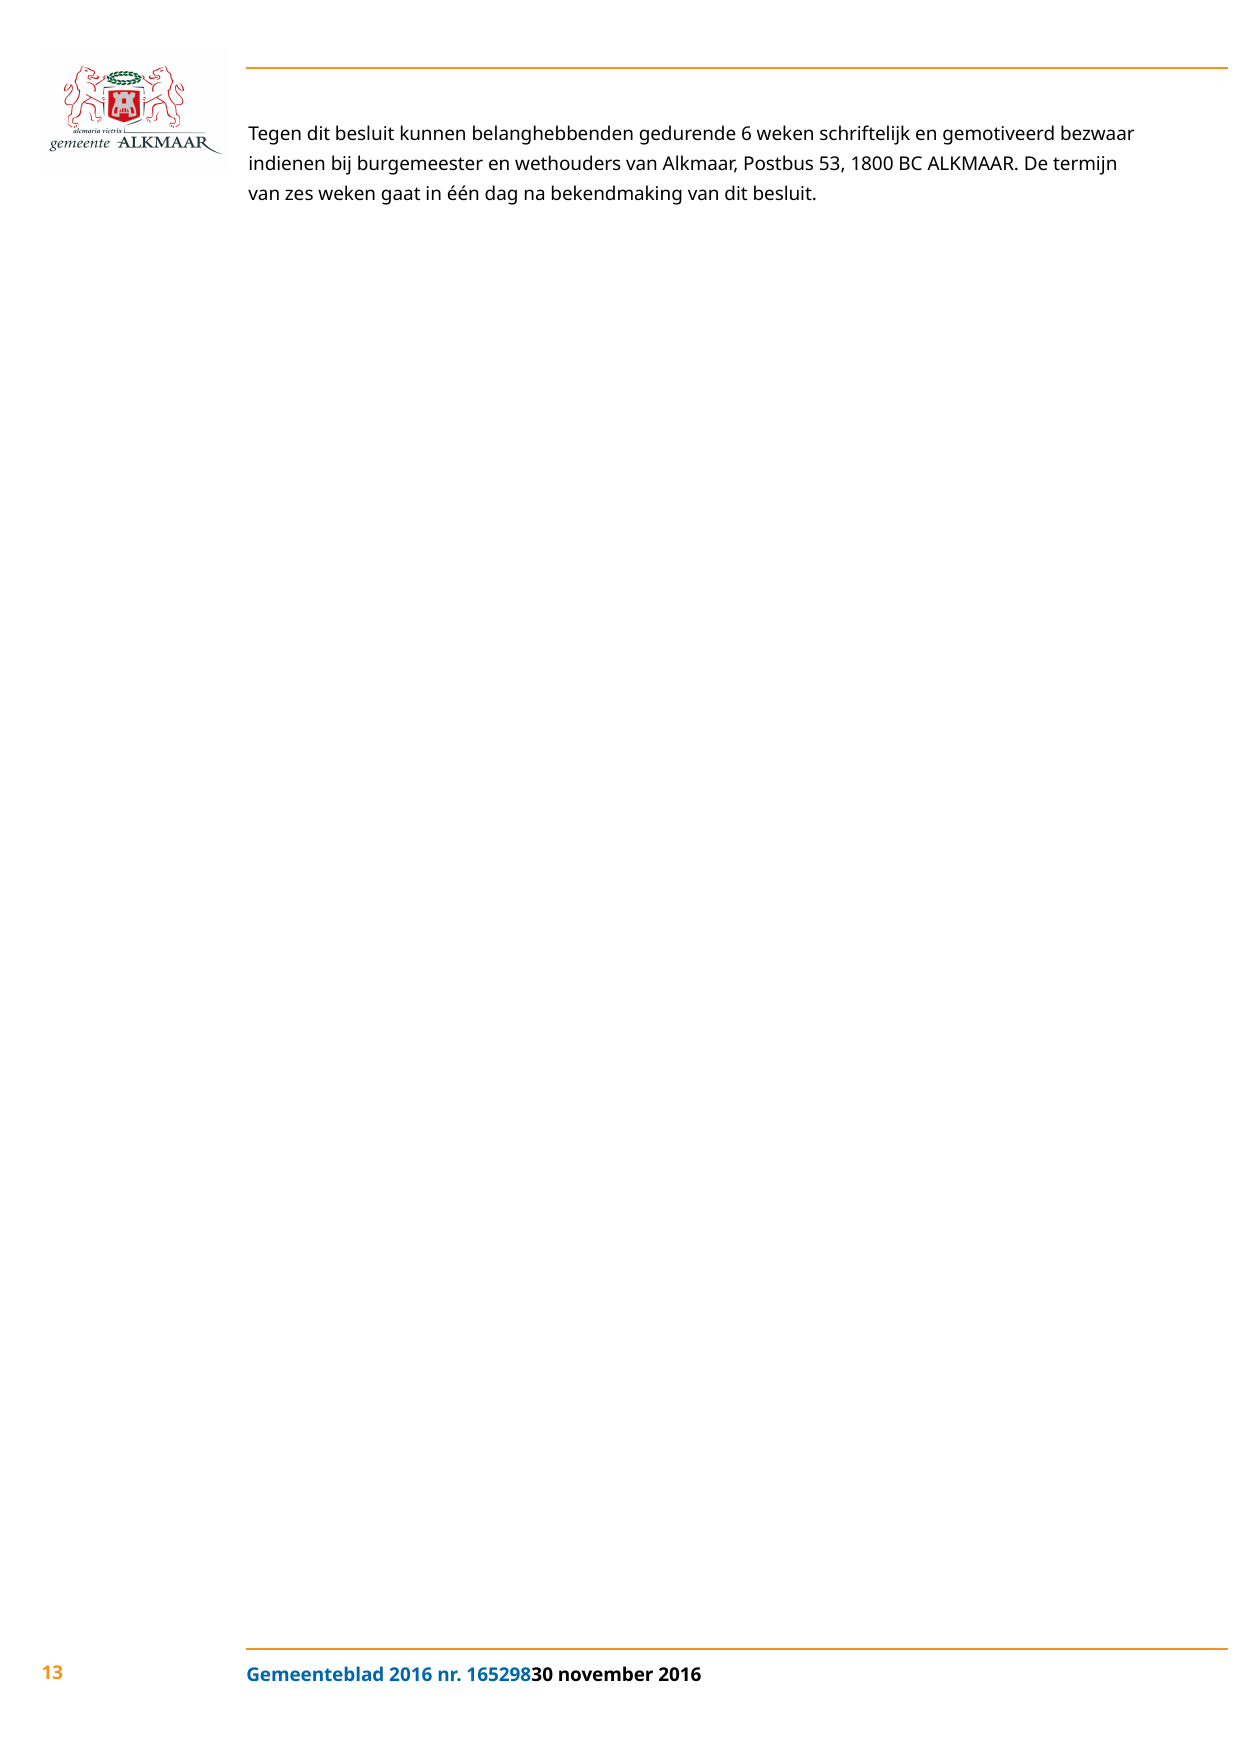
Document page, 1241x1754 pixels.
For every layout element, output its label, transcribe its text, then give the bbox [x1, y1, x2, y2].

picture [41, 47, 231, 172]
text Tegen dit besluit kunnen belanghebbenden gedurende 6 weken schriftelijk en gemotiveerd bezwaar indienen bij burgemeester en wethouders van Alkmaar, Postbus 53, 1800 BC ALKMAAR. De termijn van zes weken gaat in één dag na bekendmaking van dit besluit. [248, 121, 1152, 206]
